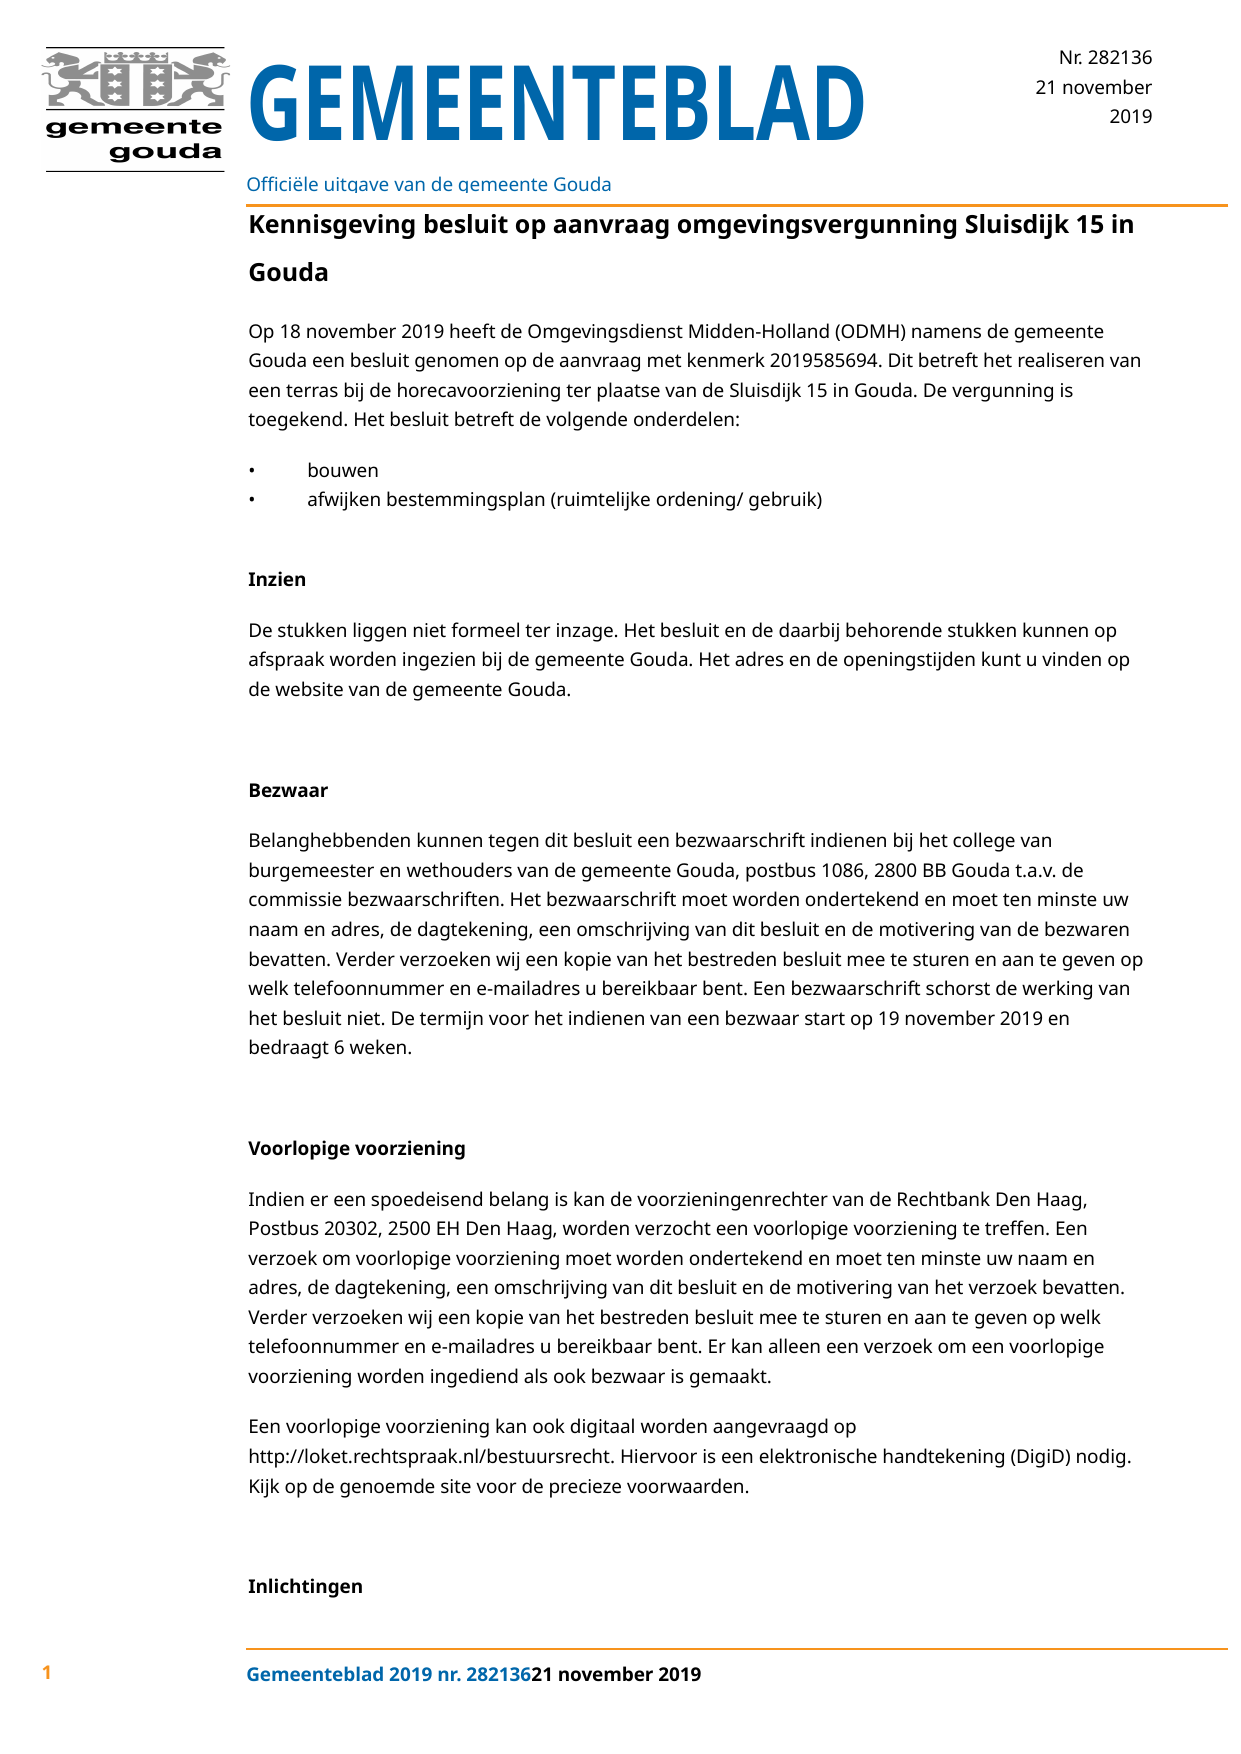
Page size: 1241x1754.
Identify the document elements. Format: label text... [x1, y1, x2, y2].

list afwijken bestemmingsplan (ruimtelijke ordening/ gebruik) [248, 487, 1152, 512]
list bouwen [248, 457, 1152, 483]
picture [41, 47, 231, 172]
text Belanghebbenden kunnen tegen dit besluit een bezwaarschrift indienen bij het college van burgemeester en wethouders van de gemeente Gouda, postbus 1086, 2800 BB Gouda t.a.v. de commissie bezwaarschriften. Het bezwaarschrift moet worden ondertekend en moet ten minste uw naam en adres, de dagtekening, een omschrijving van dit besluit en de motivering van de bezwaren bevatten. Verder verzoeken wij een kopie van het bestreden besluit mee te sturen en aan te geven op welk telefoonnummer en e-mailadres u bereikbaar bent. Een bezwaarschrift schorst de werking van het besluit niet. De termijn voor het indienen van een bezwaar start op 19 november 2019 en bedraagt 6 weken. [248, 827, 1152, 1060]
text Op 18 november 2019 heeft de Omgevingsdienst Midden-Holland (ODMH) namens de gemeente Gouda een besluit genomen op de aanvraag met kenmerk 2019585694. Dit betreft het realiseren van een terras bij de horecavoorziening ter plaatse van de Sluisdijk 15 in Gouda. De vergunning is toegekend. Het besluit betreft de volgende onderdelen: [248, 318, 1152, 432]
text Kennisgeving besluit op aanvraag omgevingsvergunning Sluisdijk 15 in Gouda [248, 207, 1152, 288]
text Voorlopige voorziening [248, 1135, 1152, 1161]
text De stukken liggen niet formeel ter inzage. Het besluit en de daarbij behorende stukken kunnen op afspraak worden ingezien bij de gemeente Gouda. Het adres en de openingstijden kunt u vinden op de website van de gemeente Gouda. [248, 617, 1152, 702]
text Indien er een spoedeisend belang is kan de voorzieningenrechter van de Rechtbank Den Haag, Postbus 20302, 2500 EH Den Haag, worden verzocht een voorlopige voorziening te treffen. Een verzoek om voorlopige voorziening moet worden ondertekend en moet ten minste uw naam en adres, de dagtekening, een omschrijving van dit besluit en de motivering van het verzoek bevatten. Verder verzoeken wij een kopie van het bestreden besluit mee te sturen en aan te geven op welk telefoonnummer en e-mailadres u bereikbaar bent. Er kan alleen een verzoek om een voorlopige voorziening worden ingediend als ook bezwaar is gemaakt. [248, 1186, 1152, 1389]
text Inzien [248, 567, 1152, 592]
text Bezwaar [248, 777, 1152, 803]
text Een voorlopige voorziening kan ook digitaal worden aangevraagd op http://loket.rechtspraak.nl/bestuursrecht. Hiervoor is een elektronische handtekening (DigiD) nodig. Kijk op de genoemde site voor de precieze voorwaarden. [248, 1414, 1152, 1499]
text Inlichtingen [248, 1574, 1152, 1599]
